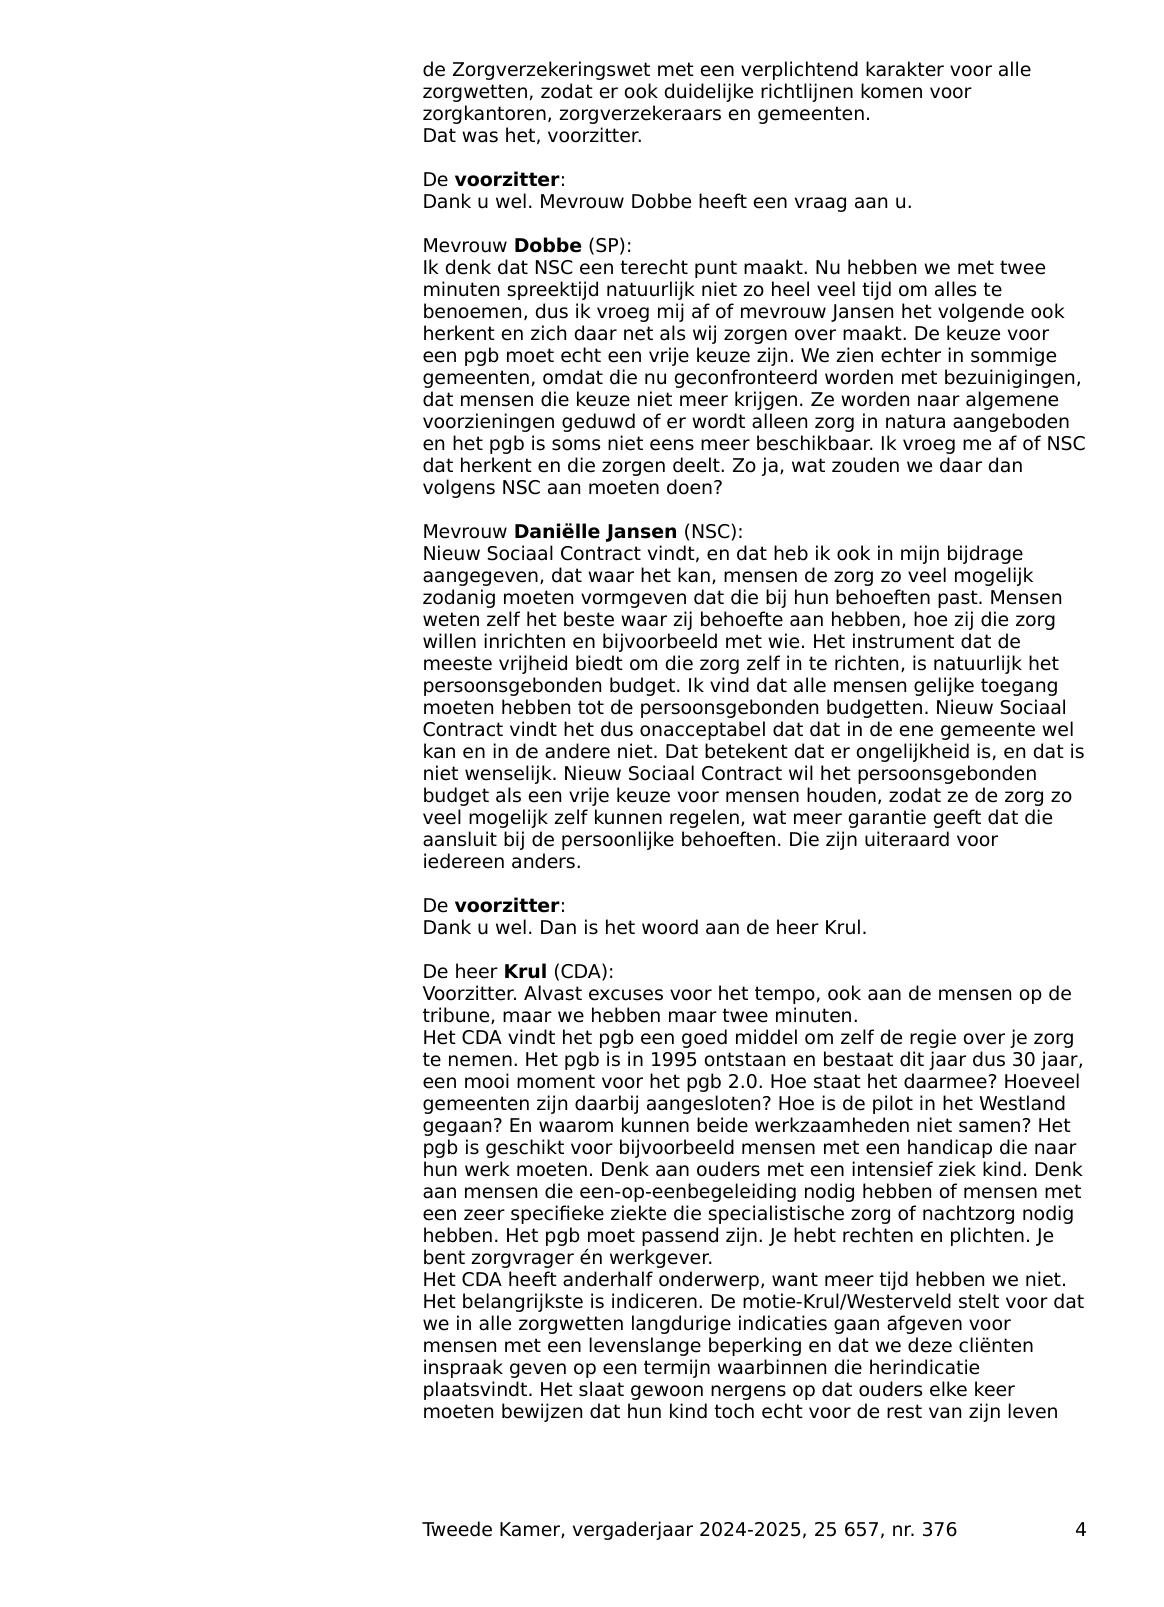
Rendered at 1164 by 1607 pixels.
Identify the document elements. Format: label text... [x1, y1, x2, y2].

text de Zorgverzekeringswet met een verplichtend karakter voor alle zorgwetten, zodat er ook duidelijke richtlijnen komen voor zorgkantoren, zorgverzekeraars en gemeenten. [422, 59, 1087, 125]
text Mevrouw Dobbe (SP): [422, 235, 1087, 257]
text Dat was het, voorzitter. [422, 125, 1087, 147]
text Dank u wel. Mevrouw Dobbe heeft een vraag aan u. [422, 191, 1087, 213]
text Nieuw Sociaal Contract vindt, en dat heb ik ook in mijn bijdrage aangegeven, dat waar het kan, mensen de zorg zo veel mogelijk zodanig moeten vormgeven dat die bij hun behoeften past. Mensen weten zelf het beste waar zij behoefte aan hebben, hoe zij die zorg willen inrichten en bijvoorbeeld met wie. Het instrument dat de meeste vrijheid biedt om die zorg zelf in te richten, is natuurlijk het persoonsgebonden budget. Ik vind dat alle mensen gelijke toegang moeten hebben tot de persoonsgebonden budgetten. Nieuw Sociaal Contract vindt het dus onacceptabel dat dat in de ene gemeente wel kan en in de andere niet. Dat betekent dat er ongelijkheid is, en dat is niet wenselijk. Nieuw Sociaal Contract wil het persoonsgebonden budget als een vrije keuze voor mensen houden, zodat ze de zorg zo veel mogelijk zelf kunnen regelen, wat meer garantie geeft dat die aansluit bij de persoonlijke behoeften. Die zijn uiteraard voor iedereen anders. [422, 543, 1087, 873]
text Mevrouw Daniëlle Jansen (NSC): [422, 521, 1087, 543]
text Het CDA vindt het pgb een goed middel om zelf de regie over je zorg te nemen. Het pgb is in 1995 ontstaan en bestaat dit jaar dus 30 jaar, een mooi moment voor het pgb 2.0. Hoe staat het daarmee? Hoeveel gemeenten zijn daarbij aangesloten? Hoe is de pilot in het Westland gegaan? En waarom kunnen beide werkzaamheden niet samen? Het pgb is geschikt voor bijvoorbeeld mensen met een handicap die naar hun werk moeten. Denk aan ouders met een intensief ziek kind. Denk aan mensen die een-op-eenbegeleiding nodig hebben of mensen met een zeer specifieke ziekte die specialistische zorg of nachtzorg nodig hebben. Het pgb moet passend zijn. Je hebt rechten en plichten. Je bent zorgvrager én werkgever. [422, 1027, 1087, 1269]
text Dank u wel. Dan is het woord aan de heer Krul. [422, 917, 1087, 939]
text De voorzitter: [422, 895, 1087, 917]
text De heer Krul (CDA): [422, 961, 1087, 983]
text De voorzitter: [422, 169, 1087, 191]
text Het CDA heeft anderhalf onderwerp, want meer tijd hebben we niet. Het belangrijkste is indiceren. De motie-Krul/Westerveld stelt voor dat we in alle zorgwetten langdurige indicaties gaan afgeven voor mensen met een levenslange beperking en dat we deze cliënten inspraak geven op een termijn waarbinnen die herindicatie plaatsvindt. Het slaat gewoon nergens op dat ouders elke keer moeten bewijzen dat hun kind toch echt voor de rest van zijn leven [422, 1269, 1087, 1423]
text Voorzitter. Alvast excuses voor het tempo, ook aan de mensen op de tribune, maar we hebben maar twee minuten. [422, 983, 1087, 1027]
text Ik denk dat NSC een terecht punt maakt. Nu hebben we met twee minuten spreektijd natuurlijk niet zo heel veel tijd om alles te benoemen, dus ik vroeg mij af of mevrouw Jansen het volgende ook herkent en zich daar net als wij zorgen over maakt. De keuze voor een pgb moet echt een vrije keuze zijn. We zien echter in sommige gemeenten, omdat die nu geconfronteerd worden met bezuinigingen, dat mensen die keuze niet meer krijgen. Ze worden naar algemene voorzieningen geduwd of er wordt alleen zorg in natura aangeboden en het pgb is soms niet eens meer beschikbaar. Ik vroeg me af of NSC dat herkent en die zorgen deelt. Zo ja, wat zouden we daar dan volgens NSC aan moeten doen? [422, 257, 1087, 499]
